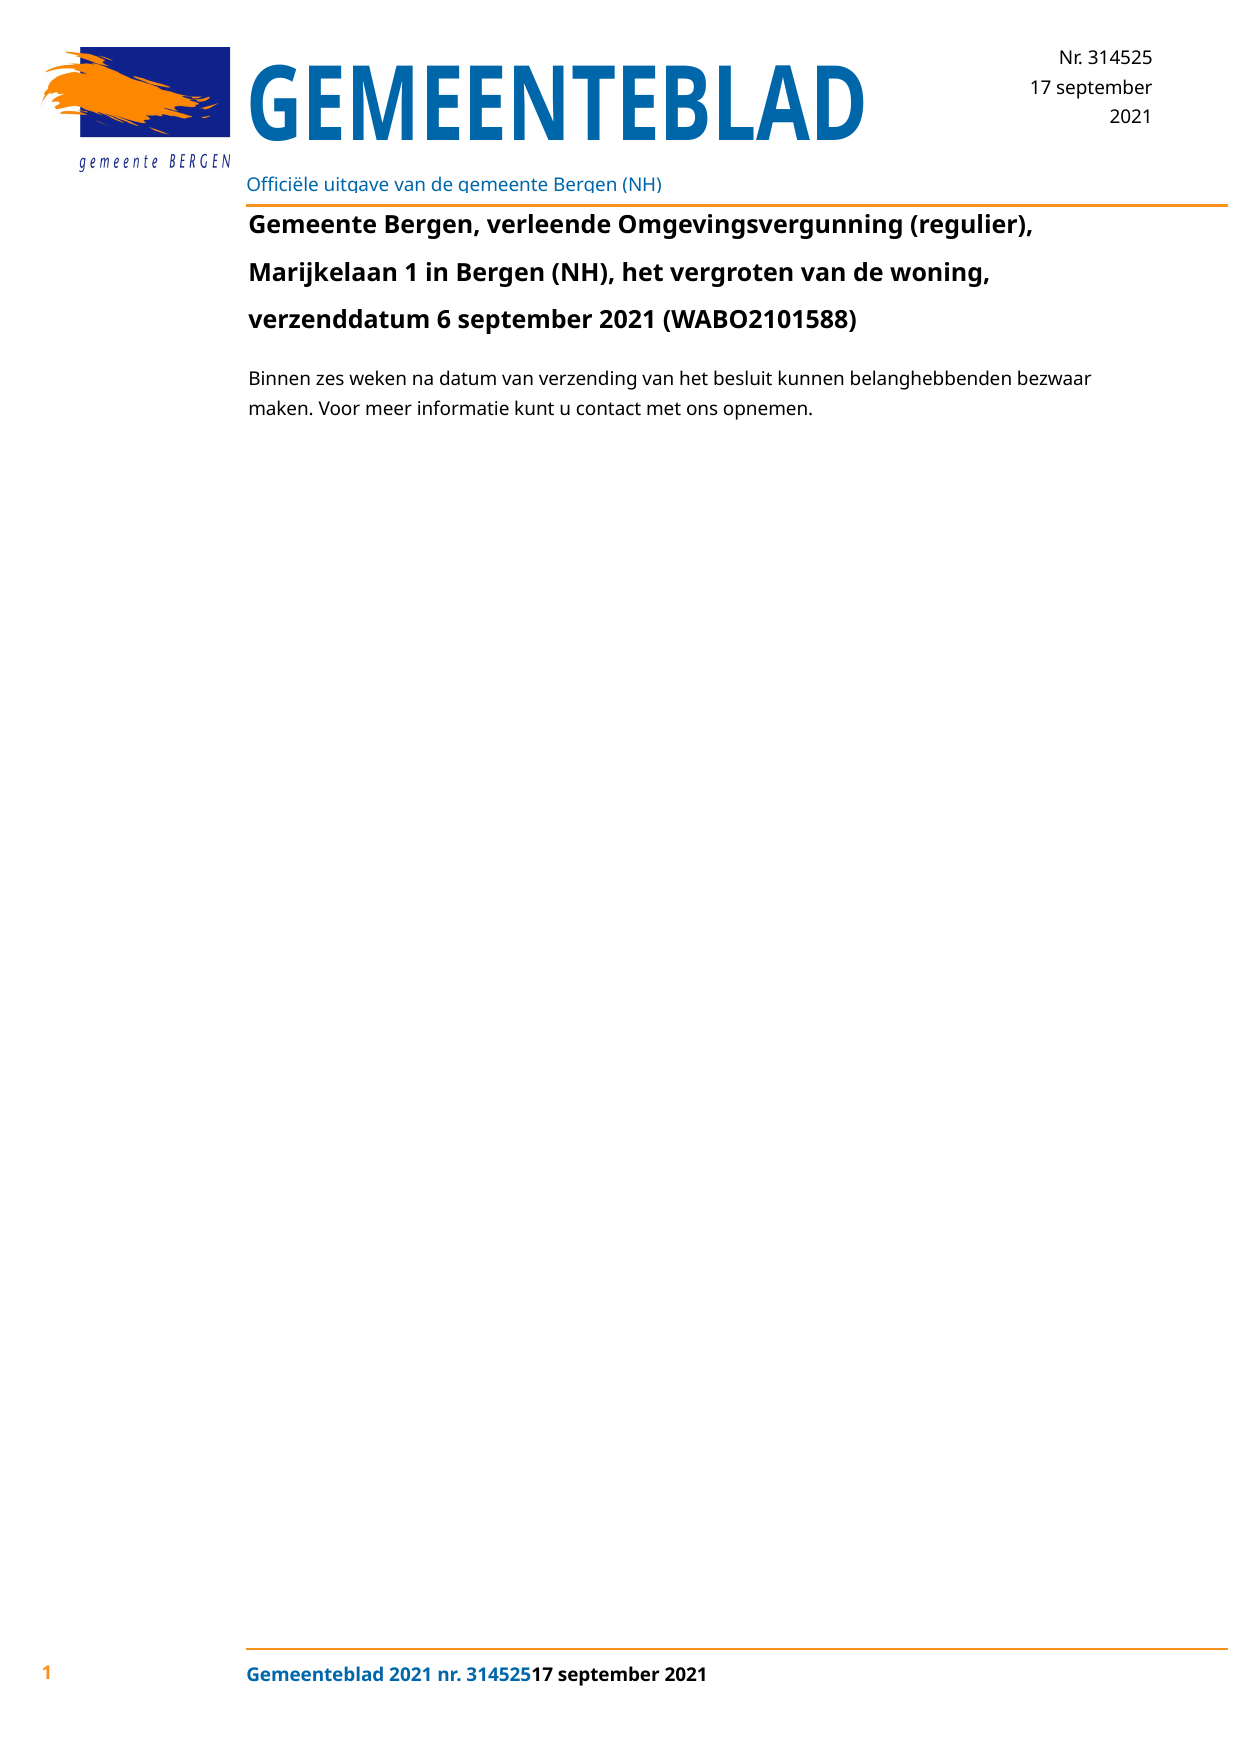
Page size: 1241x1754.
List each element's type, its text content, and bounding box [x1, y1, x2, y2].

picture [41, 47, 231, 172]
text Binnen zes weken na datum van verzending van het besluit kunnen belanghebbenden bezwaar maken. Voor meer informatie kunt u contact met ons opnemen. [248, 366, 1152, 421]
text Gemeente Bergen, verleende Omgevingsvergunning (regulier), Marijkelaan 1 in Bergen (NH), het vergroten van de woning, verzenddatum 6 september 2021 (WABO2101588) [248, 207, 1152, 336]
